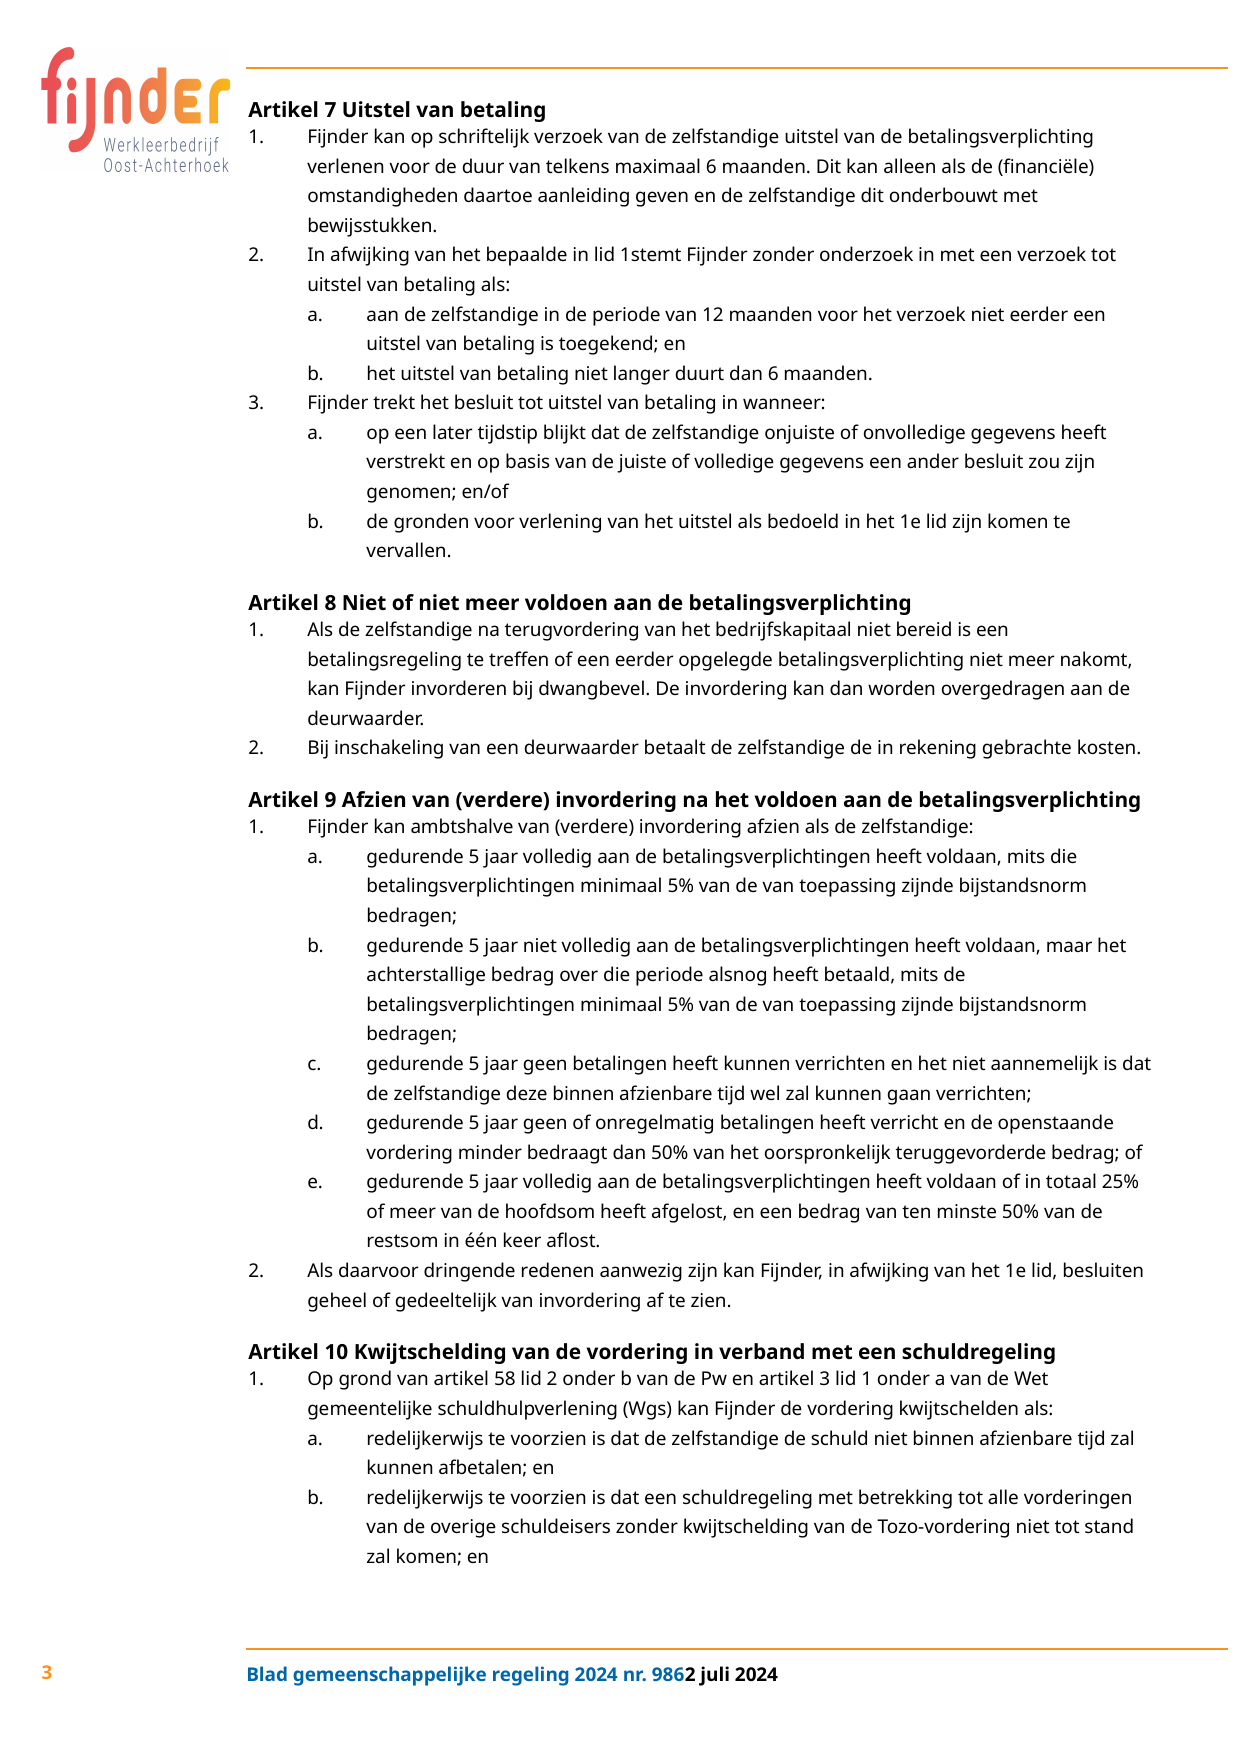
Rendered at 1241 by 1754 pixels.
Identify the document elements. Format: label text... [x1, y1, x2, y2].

text Artikel 8 Niet of niet meer voldoen aan de betalingsverplichting [248, 588, 1152, 616]
list redelijkerwijs te voorzien is dat de zelfstandige de schuld niet binnen afzienbare tijd zal kunnen afbetalen; en [307, 1425, 1152, 1480]
list In afwijking van het bepaalde in lid 1stemt Fijnder zonder onderzoek in met een verzoek tot uitstel van betaling als: [248, 242, 1152, 297]
list Fijnder trekt het besluit tot uitstel van betaling in wanneer: [248, 389, 1152, 415]
list redelijkerwijs te voorzien is dat een schuldregeling met betrekking tot alle vorderingen van de overige schuldeisers zonder kwijtschelding van de Tozo-vordering niet tot stand zal komen; en [307, 1484, 1152, 1569]
list Op grond van artikel 58 lid 2 onder b van de Pw en artikel 3 lid 1 onder a van de Wet gemeentelijke schuldhulpverlening (Wgs) kan Fijnder de vordering kwijtschelden als: [248, 1366, 1152, 1421]
text Artikel 9 Afzien van (verdere) invordering na het voldoen aan de betalingsverplichting [248, 785, 1152, 813]
text Artikel 10 Kwijtschelding van de vordering in verband met een schuldregeling [248, 1337, 1152, 1366]
list Als daarvoor dringende redenen aanwezig zijn kan Fijnder, in afwijking van het 1e lid, besluiten geheel of gedeeltelijk van invordering af te zien. [248, 1257, 1152, 1312]
list aan de zelfstandige in de periode van 12 maanden voor het verzoek niet eerder een uitstel van betaling is toegekend; en [307, 301, 1152, 356]
list Bij inschakeling van een deurwaarder betaalt de zelfstandige de in rekening gebrachte kosten. [248, 734, 1152, 760]
list gedurende 5 jaar geen betalingen heeft kunnen verrichten en het niet aannemelijk is dat de zelfstandige deze binnen afzienbare tijd wel zal kunnen gaan verrichten; [307, 1050, 1152, 1105]
list Als de zelfstandige na terugvordering van het bedrijfskapitaal niet bereid is een betalingsregeling te treffen of een eerder opgelegde betalingsverplichting niet meer nakomt, kan Fijnder invorderen bij dwangbevel. De invordering kan dan worden overgedragen aan de deurwaarder. [248, 616, 1152, 731]
list Fijnder kan ambtshalve van (verdere) invordering afzien als de zelfstandige: [248, 813, 1152, 839]
list gedurende 5 jaar volledig aan de betalingsverplichtingen heeft voldaan, mits die betalingsverplichtingen minimaal 5% van de van toepassing zijnde bijstandsnorm bedragen; [307, 843, 1152, 928]
list op een later tijdstip blijkt dat de zelfstandige onjuiste of onvolledige gegevens heeft verstrekt en op basis van de juiste of volledige gegevens een ander besluit zou zijn genomen; en/of [307, 419, 1152, 504]
list gedurende 5 jaar niet volledig aan de betalingsverplichtingen heeft voldaan, maar het achterstallige bedrag over die periode alsnog heeft betaald, mits de betalingsverplichtingen minimaal 5% van de van toepassing zijnde bijstandsnorm bedragen; [307, 932, 1152, 1046]
text Artikel 7 Uitstel van betaling [248, 95, 1152, 123]
list gedurende 5 jaar geen of onregelmatig betalingen heeft verricht en de openstaande vordering minder bedraagt dan 50% van het oorspronkelijk teruggevorderde bedrag; of [307, 1109, 1152, 1164]
list Fijnder kan op schriftelijk verzoek van de zelfstandige uitstel van de betalingsverplichting verlenen voor de duur van telkens maximaal 6 maanden. Dit kan alleen als de (financiële) omstandigheden daartoe aanleiding geven en de zelfstandige dit onderbouwt met bewijsstukken. [248, 123, 1152, 238]
picture [41, 47, 231, 172]
list de gronden voor verlening van het uitstel als bedoeld in het 1e lid zijn komen te vervallen. [307, 508, 1152, 563]
list het uitstel van betaling niet langer duurt dan 6 maanden. [307, 360, 1152, 386]
list gedurende 5 jaar volledig aan de betalingsverplichtingen heeft voldaan of in totaal 25% of meer van de hoofdsom heeft afgelost, en een bedrag van ten minste 50% van de restsom in één keer aflost. [307, 1168, 1152, 1253]
